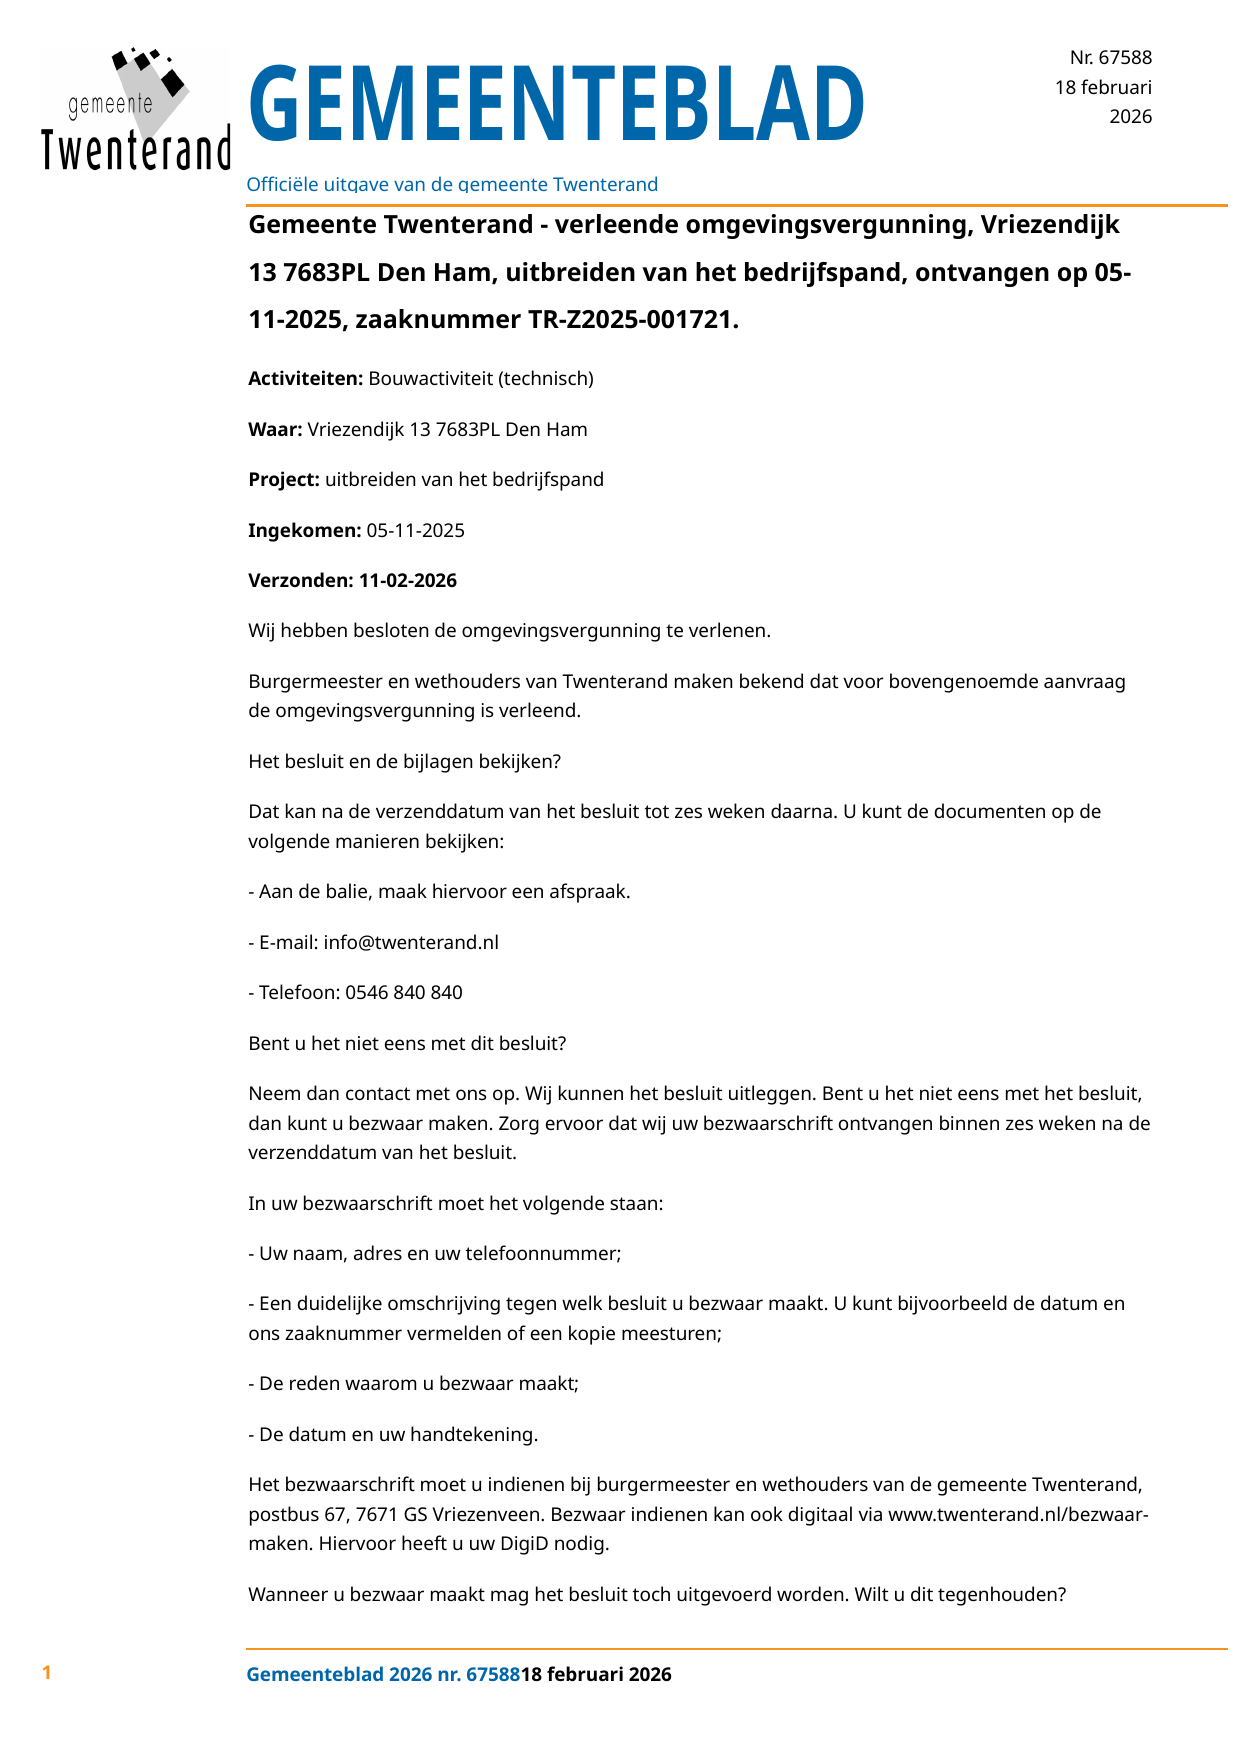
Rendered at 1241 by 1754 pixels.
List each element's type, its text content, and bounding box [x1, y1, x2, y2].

text Project: uitbreiden van het bedrijfspand [248, 466, 1152, 492]
text Bent u het niet eens met dit besluit? [248, 1030, 1152, 1055]
text - De datum en uw handtekening. [248, 1421, 1152, 1447]
text - Aan de balie, maak hiervoor een afspraak. [248, 878, 1152, 904]
text - E-mail: info@twenterand.nl [248, 929, 1152, 954]
text Waar: Vriezendijk 13 7683PL Den Ham [248, 416, 1152, 442]
text Dat kan na de verzenddatum van het besluit tot zes weken daarna. U kunt de documenten op de volgende manieren bekijken: [248, 798, 1152, 854]
text Wanneer u bezwaar maakt mag het besluit toch uitgevoerd worden. Wilt u dit tegenhouden? [248, 1581, 1152, 1607]
text - Uw naam, adres en uw telefoonnummer; [248, 1240, 1152, 1266]
text Burgermeester en wethouders van Twenterand maken bekend dat voor bovengenoemde aanvraag de omgevingsvergunning is verleend. [248, 668, 1152, 723]
text Het besluit en de bijlagen bekijken? [248, 748, 1152, 774]
text Het bezwaarschrift moet u indienen bij burgermeester en wethouders van de gemeente Twenterand, postbus 67, 7671 GS Vriezenveen. Bezwaar indienen kan ook digitaal via www.twenterand.nl/bezwaar-maken. Hiervoor heeft u uw DigiD nodig. [248, 1471, 1152, 1556]
text In uw bezwaarschrift moet het volgende staan: [248, 1190, 1152, 1215]
text Ingekomen: 05-11-2025 [248, 517, 1152, 542]
text Gemeente Twenterand - verleende omgevingsvergunning, Vriezendijk 13 7683PL Den Ham, uitbreiden van het bedrijfspand, ontvangen op 05-11-2025, zaaknummer TR-Z2025-001721. [248, 207, 1152, 336]
text - Telefoon: 0546 840 840 [248, 979, 1152, 1005]
text Activiteiten: Bouwactiviteit (technisch) [248, 366, 1152, 391]
text Neem dan contact met ons op. Wij kunnen het besluit uitleggen. Bent u het niet eens met het besluit, dan kunt u bezwaar maken. Zorg ervoor dat wij uw bezwaarschrift ontvangen binnen zes weken na de verzenddatum van het besluit. [248, 1080, 1152, 1165]
picture [41, 47, 231, 172]
text - Een duidelijke omschrijving tegen welk besluit u bezwaar maakt. U kunt bijvoorbeeld de datum en ons zaaknummer vermelden of een kopie meesturen; [248, 1291, 1152, 1346]
text Wij hebben besloten de omgevingsvergunning te verlenen. [248, 618, 1152, 643]
text Verzonden: 11-02-2026 [248, 567, 1152, 593]
text - De reden waarom u bezwaar maakt; [248, 1371, 1152, 1396]
